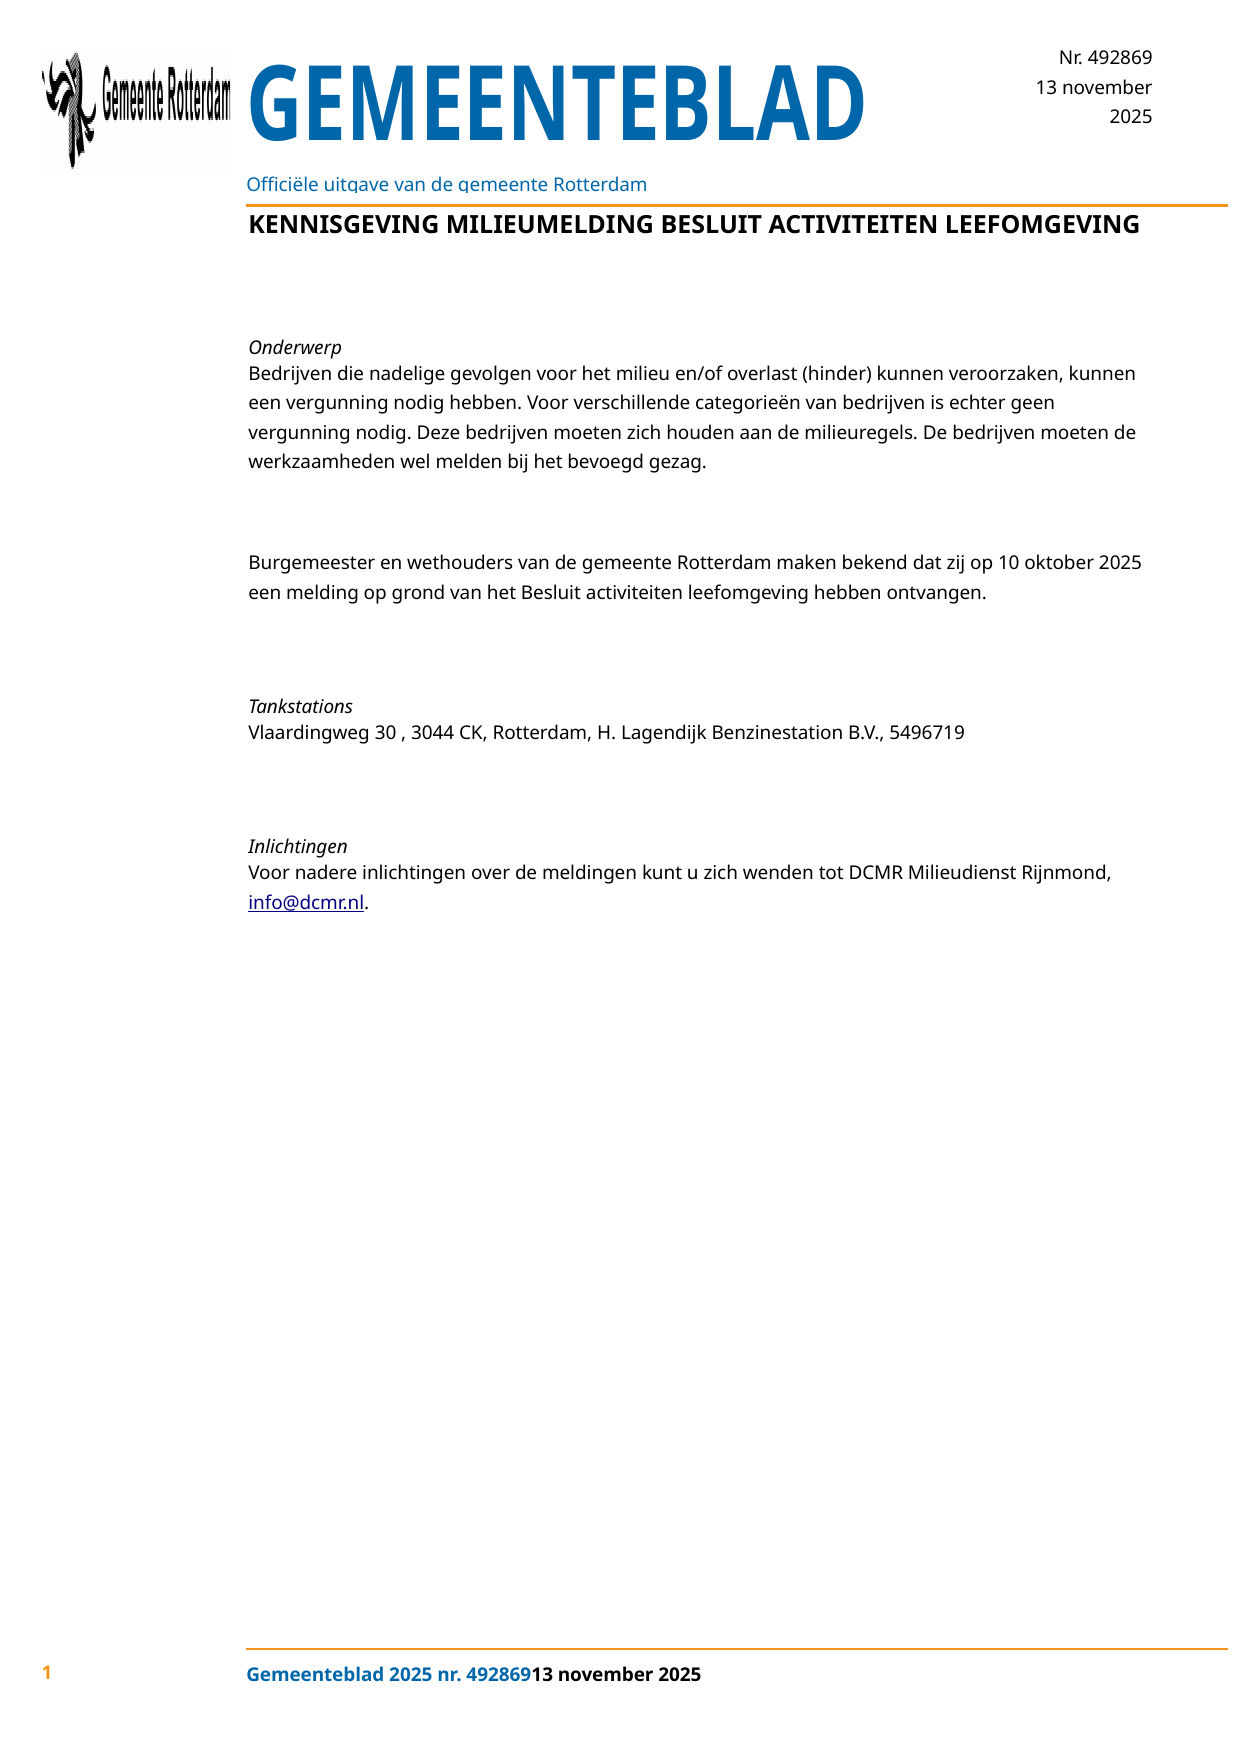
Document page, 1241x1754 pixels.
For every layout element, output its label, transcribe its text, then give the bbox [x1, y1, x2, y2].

text Onderwerp [248, 334, 1152, 360]
text Inlichtingen [248, 834, 1152, 859]
text Vlaardingweg 30 , 3044 CK, Rotterdam, H. Lagendijk Benzinestation B.V., 5496719 [248, 719, 1152, 745]
text Burgemeester en wethouders van de gemeente Rotterdam maken bekend dat zij op 10 oktober 2025 een melding op grond van het Besluit activiteiten leefomgeving hebben ontvangen. [248, 549, 1152, 605]
text KENNISGEVING MILIEUMELDING BESLUIT ACTIVITEITEN LEEFOMGEVING [248, 207, 1152, 241]
text Voor nadere inlichtingen over de meldingen kunt u zich wenden tot DCMR Milieudienst Rijnmond, info@dcmr.nl. [248, 859, 1152, 915]
text Bedrijven die nadelige gevolgen voor het milieu en/of overlast (hinder) kunnen veroorzaken, kunnen een vergunning nodig hebben. Voor verschillende categorieën van bedrijven is echter geen vergunning nodig. Deze bedrijven moeten zich houden aan de milieuregels. De bedrijven moeten de werkzaamheden wel melden bij het bevoegd gezag. [248, 360, 1152, 474]
picture [41, 47, 231, 172]
text Tankstations [248, 693, 1152, 719]
